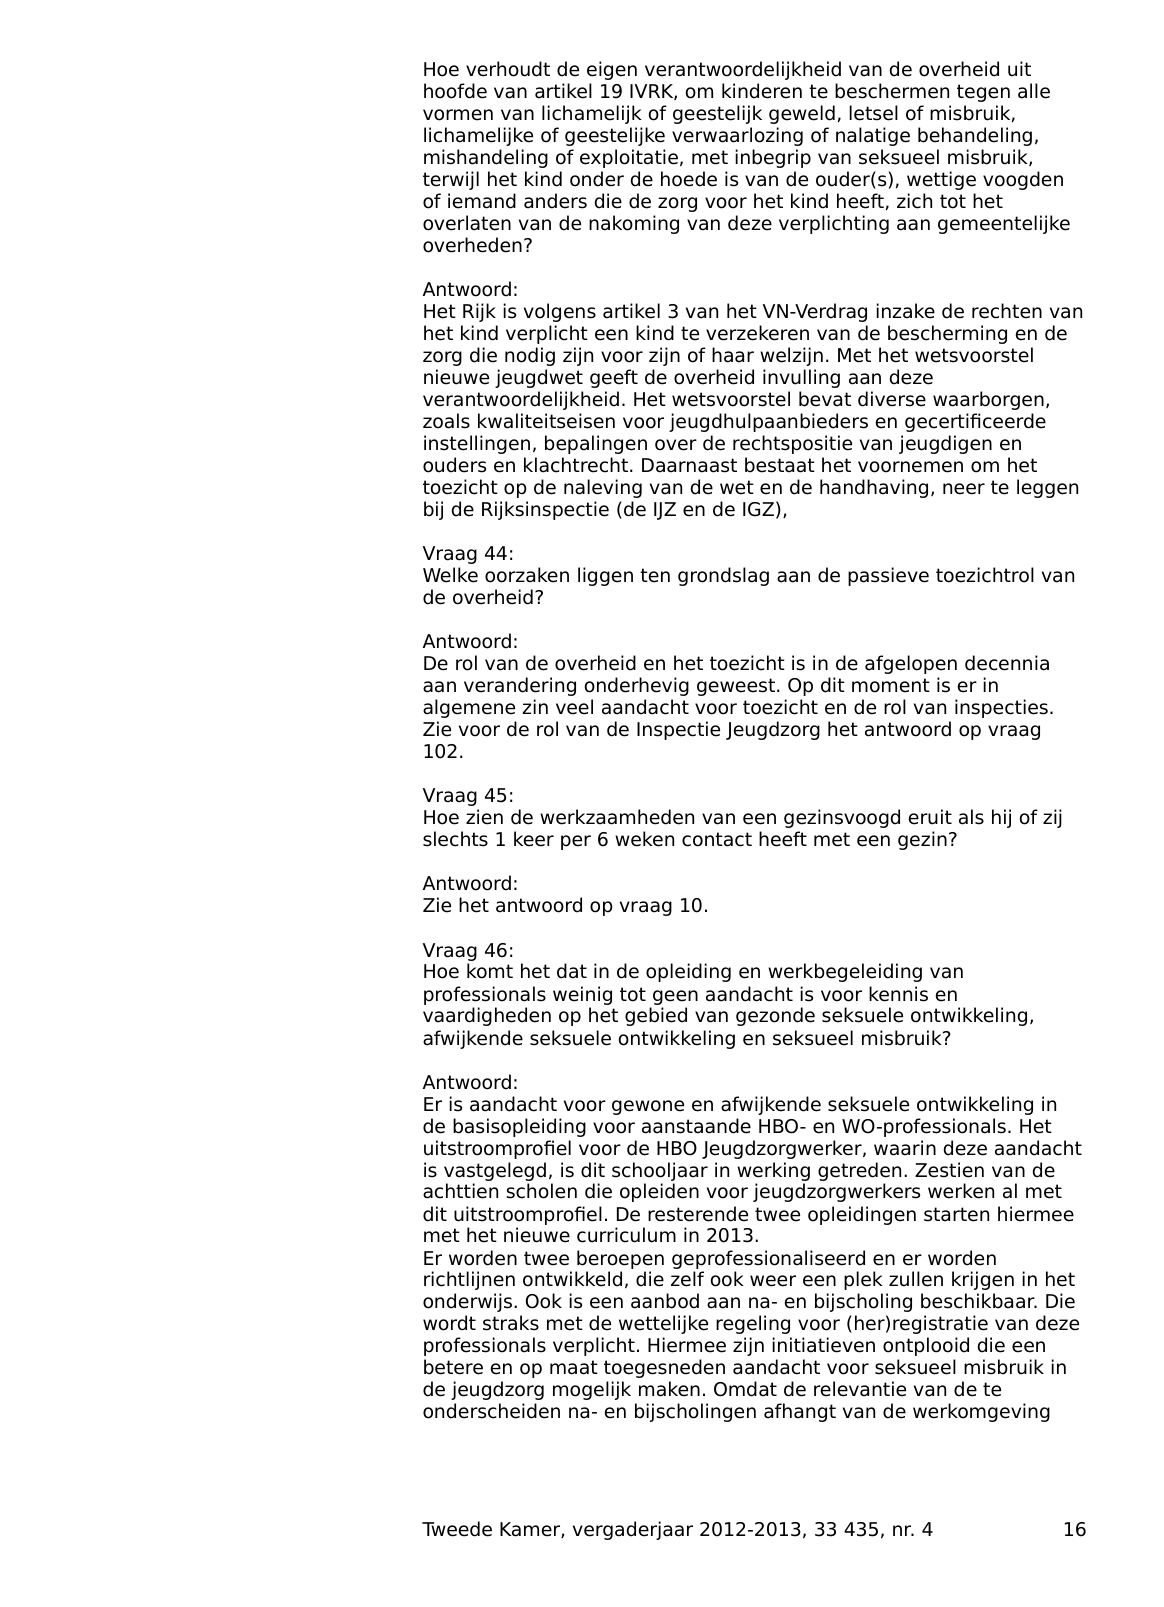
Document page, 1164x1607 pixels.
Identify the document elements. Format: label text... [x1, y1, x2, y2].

text Antwoord: [422, 873, 1087, 895]
text Antwoord: [422, 279, 1087, 301]
text Hoe komt het dat in de opleiding en werkbegeleiding van professionals weinig tot geen aandacht is voor kennis en vaardigheden op het gebied van gezonde seksuele ontwikkeling, afwijkende seksuele ontwikkeling en seksueel misbruik? [422, 961, 1087, 1049]
text Antwoord: [422, 631, 1087, 653]
text Hoe zien de werkzaamheden van een gezinsvoogd eruit als hij of zij slechts 1 keer per 6 weken contact heeft met een gezin? [422, 807, 1087, 851]
text Zie het antwoord op vraag 10. [422, 895, 1087, 917]
text Hoe verhoudt de eigen verantwoordelijkheid van de overheid uit hoofde van artikel 19 IVRK, om kinderen te beschermen tegen alle vormen van lichamelijk of geestelijk geweld, letsel of misbruik, lichamelijke of geestelijke verwaarlozing of nalatige behandeling, mishandeling of exploitatie, met inbegrip van seksueel misbruik, terwijl het kind onder de hoede is van de ouder(s), wettige voogden of iemand anders die de zorg voor het kind heeft, zich tot het overlaten van de nakoming van deze verplichting aan gemeentelijke overheden? [422, 59, 1087, 257]
text De rol van de overheid en het toezicht is in de afgelopen decennia aan verandering onderhevig geweest. Op dit moment is er in algemene zin veel aandacht voor toezicht en de rol van inspecties. Zie voor de rol van de Inspectie Jeugdzorg het antwoord op vraag 102. [422, 653, 1087, 763]
text Welke oorzaken liggen ten grondslag aan de passieve toezichtrol van de overheid? [422, 565, 1087, 609]
text Antwoord: [422, 1072, 1087, 1093]
text Vraag 44: [422, 543, 1087, 565]
text Het Rijk is volgens artikel 3 van het VN-Verdrag inzake de rechten van het kind verplicht een kind te verzekeren van de bescherming en de zorg die nodig zijn voor zijn of haar welzijn. Met het wetsvoorstel nieuwe jeugdwet geeft de overheid invulling aan deze verantwoordelijkheid. Het wetsvoorstel bevat diverse waarborgen, zoals kwaliteitseisen voor jeugdhulpaanbieders en gecertificeerde instellingen, bepalingen over de rechtspositie van jeugdigen en ouders en klachtrecht. Daarnaast bestaat het voornemen om het toezicht op de naleving van de wet en de handhaving, neer te leggen bij de Rijksinspectie (de IJZ en de IGZ), [422, 301, 1087, 521]
text Er is aandacht voor gewone en afwijkende seksuele ontwikkeling in de basisopleiding voor aanstaande HBO- en WO-professionals. Het uitstroomprofiel voor de HBO Jeugdzorgwerker, waarin deze aandacht is vastgelegd, is dit schooljaar in werking getreden. Zestien van de achttien scholen die opleiden voor jeugdzorgwerkers werken al met dit uitstroomprofiel. De resterende twee opleidingen starten hiermee met het nieuwe curriculum in 2013. [422, 1093, 1087, 1247]
text Vraag 46: [422, 939, 1087, 961]
text Vraag 45: [422, 785, 1087, 807]
text Er worden twee beroepen geprofessionaliseerd en er worden richtlijnen ontwikkeld, die zelf ook weer een plek zullen krijgen in het onderwijs. Ook is een aanbod aan na- en bijscholing beschikbaar. Die wordt straks met de wettelijke regeling voor (her)registratie van deze professionals verplicht. Hiermee zijn initiatieven ontplooid die een betere en op maat toegesneden aandacht voor seksueel misbruik in de jeugdzorg mogelijk maken. Omdat de relevantie van de te onderscheiden na- en bijscholingen afhangt van de werkomgeving [422, 1247, 1087, 1423]
